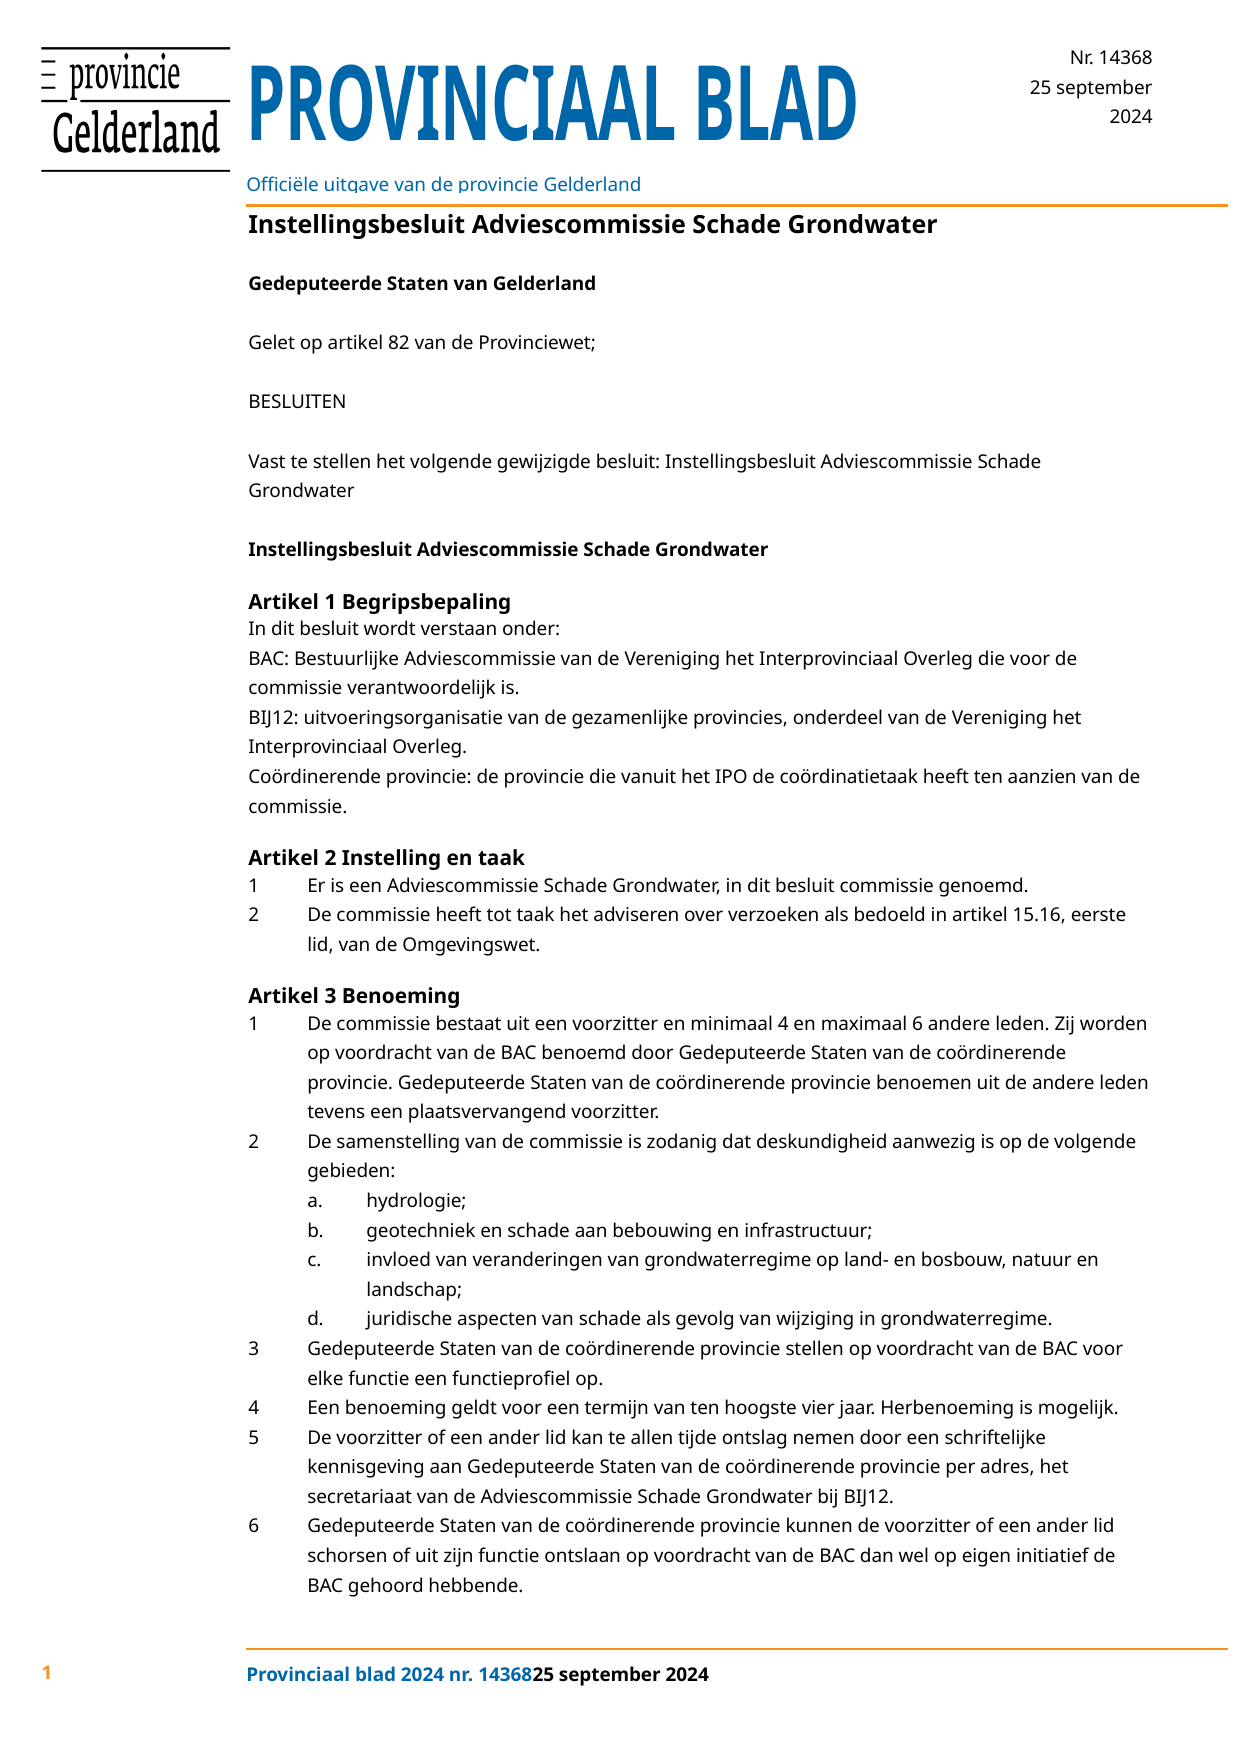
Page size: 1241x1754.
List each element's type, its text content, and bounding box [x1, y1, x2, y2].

text BAC: Bestuurlijke Adviescommissie van de Vereniging het Interprovinciaal Overleg die voor de commissie verantwoordelijk is. [248, 645, 1152, 700]
list Gedeputeerde Staten van de coördinerende provincie kunnen de voorzitter of een ander lid schorsen of uit zijn functie ontslaan op voordracht van de BAC dan wel op eigen initiatief de BAC gehoord hebbende. [248, 1513, 1152, 1598]
text Coördinerende provincie: de provincie die vanuit het IPO de coördinatietaak heeft ten aanzien van de commissie. [248, 763, 1152, 819]
list Er is een Adviescommissie Schade Grondwater, in dit besluit commissie genoemd. [248, 872, 1152, 897]
text Vast te stellen het volgende gewijzigde besluit: Instellingsbesluit Adviescommissie Schade Grondwater [248, 448, 1152, 503]
list Een benoeming geldt voor een termijn van ten hoogste vier jaar. Herbenoeming is mogelijk. [248, 1394, 1152, 1420]
text Artikel 2 Instelling en taak [248, 843, 1152, 872]
text Instellingsbesluit Adviescommissie Schade Grondwater [248, 537, 1152, 562]
picture [41, 47, 231, 172]
text BESLUITEN [248, 389, 1152, 414]
list De commissie bestaat uit een voorzitter en minimaal 4 en maximaal 6 andere leden. Zij worden op voordracht van de BAC benoemd door Gedeputeerde Staten van de coördinerende provincie. Gedeputeerde Staten van de coördinerende provincie benoemen uit de andere leden tevens een plaatsvervangend voorzitter. [248, 1010, 1152, 1124]
list invloed van veranderingen van grondwaterregime op land- en bosbouw, natuur en landschap; [307, 1246, 1152, 1302]
text BIJ12: uitvoeringsorganisatie van de gezamenlijke provincies, onderdeel van de Vereniging het Interprovinciaal Overleg. [248, 704, 1152, 759]
list hydrologie; [307, 1187, 1152, 1213]
list juridische aspecten van schade als gevolg van wijziging in grondwaterregime. [307, 1306, 1152, 1331]
list De commissie heeft tot taak het adviseren over verzoeken als bedoeld in artikel 15.16, eerste lid, van de Omgevingswet. [248, 901, 1152, 957]
text Instellingsbesluit Adviescommissie Schade Grondwater [248, 207, 1152, 241]
list De voorzitter of een ander lid kan te allen tijde ontslag nemen door een schriftelijke kennisgeving aan Gedeputeerde Staten van de coördinerende provincie per adres, het secretariaat van de Adviescommissie Schade Grondwater bij BIJ12. [248, 1424, 1152, 1509]
list De samenstelling van de commissie is zodanig dat deskundigheid aanwezig is op de volgende gebieden: [248, 1128, 1152, 1183]
list Gedeputeerde Staten van de coördinerende provincie stellen op voordracht van de BAC voor elke functie een functieprofiel op. [248, 1335, 1152, 1391]
text Artikel 1 Begripsbepaling [248, 587, 1152, 615]
text In dit besluit wordt verstaan onder: [248, 615, 1152, 641]
text Artikel 3 Benoeming [248, 981, 1152, 1010]
text Gelet op artikel 82 van de Provinciewet; [248, 329, 1152, 355]
text Gedeputeerde Staten van Gelderland [248, 270, 1152, 296]
list geotechniek en schade aan bebouwing en infrastructuur; [307, 1217, 1152, 1243]
